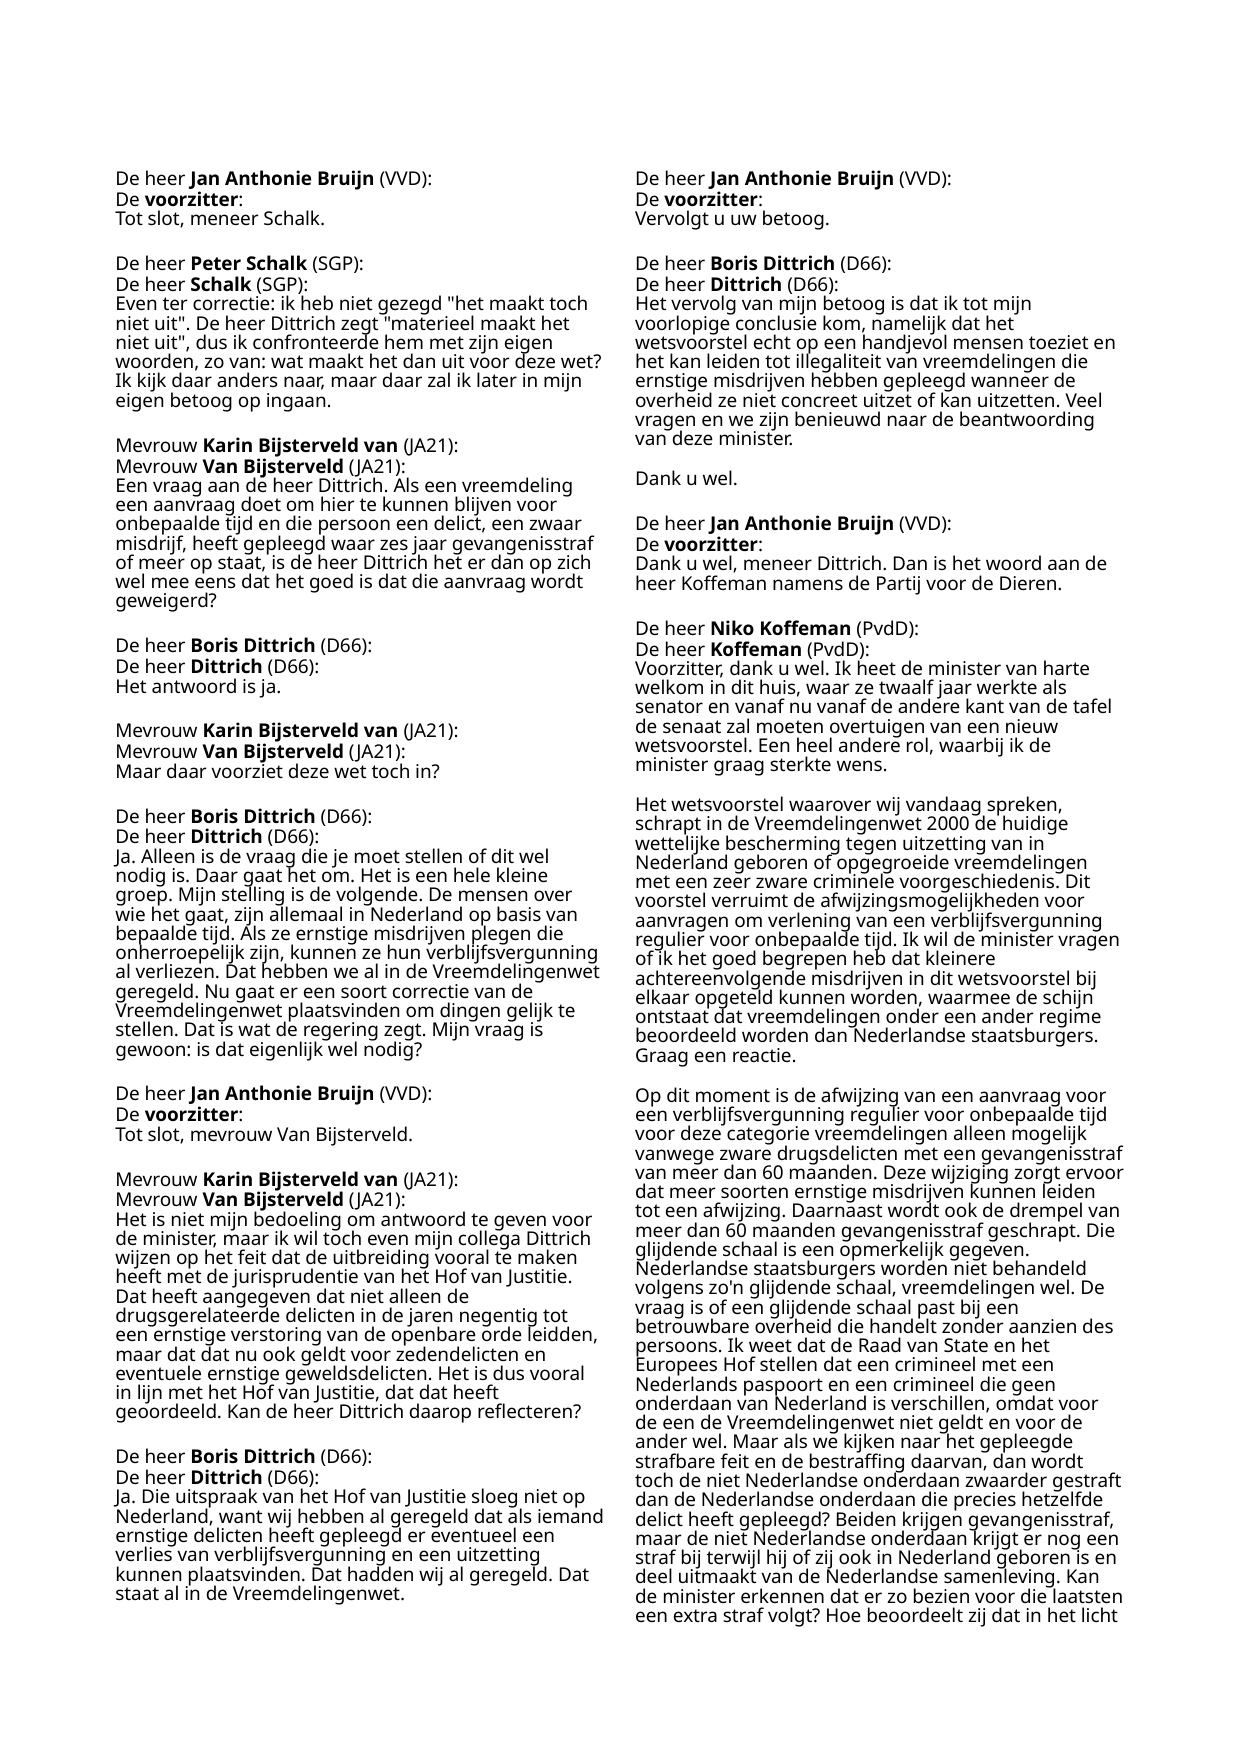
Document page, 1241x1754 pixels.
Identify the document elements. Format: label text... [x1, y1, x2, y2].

text De heer Koffeman (PvdD): [635, 641, 1125, 660]
text De heer Dittrich (D66): [115, 658, 605, 678]
text De heer Niko Koffeman (PvdD): [635, 615, 1125, 641]
text De heer Boris Dittrich (D66): [115, 803, 605, 828]
text Het is niet mijn bedoeling om antwoord te geven voor de minister, maar ik wil toch even mijn collega Dittrich wijzen op het feit dat de uitbreiding vooral te maken heeft met de jurisprudentie van het Hof van Justitie. Dat heeft aangegeven dat niet alleen de drugsgerelateerde delicten in de jaren negentig tot een ernstige verstoring van de openbare orde leidden, maar dat dat nu ook geldt voor zedendelicten en eventuele ernstige geweldsdelicten. Het is dus vooral in lijn met het Hof van Justitie, dat dat heeft geoordeeld. Kan de heer Dittrich daarop reflecteren? [115, 1211, 605, 1423]
text Mevrouw Van Bijsterveld (JA21): [115, 458, 605, 477]
text Het wetsvoorstel waarover wij vandaag spreken, schrapt in de Vreemdelingenwet 2000 de huidige wettelijke bescherming tegen uitzetting van in Nederland geboren of opgegroeide vreemdelingen met een zeer zware criminele voorgeschiedenis. Dit voorstel verruimt de afwijzingsmogelijkheden voor aanvragen om verlening van een verblijfsvergunning regulier voor onbepaalde tijd. Ik wil de minister vragen of ik het goed begrepen heb dat kleinere achtereenvolgende misdrijven in dit wetsvoorstel bij elkaar opgeteld kunnen worden, waarmee de schijn ontstaat dat vreemdelingen onder een ander regime beoordeeld worden dan Nederlandse staatsburgers. Graag een reactie. [635, 796, 1125, 1066]
text Mevrouw Karin Bijsterveld van (JA21): [115, 432, 605, 458]
text Dank u wel, meneer Dittrich. Dan is het woord aan de heer Koffeman namens de Partij voor de Dieren. [635, 555, 1125, 594]
text Dank u wel. [635, 470, 1125, 489]
text De heer Jan Anthonie Bruijn (VVD): [115, 1081, 605, 1106]
text De heer Peter Schalk (SGP): [115, 250, 605, 276]
text Ja. Alleen is de vraag die je moet stellen of dit wel nodig is. Daar gaat het om. Het is een hele kleine groep. Mijn stelling is de volgende. De mensen over wie het gaat, zijn allemaal in Nederland op basis van bepaalde tijd. Als ze ernstige misdrijven plegen die onherroepelijk zijn, kunnen ze hun verblijfsvergunning al verliezen. Dat hebben we al in de Vreemdelingenwet geregeld. Nu gaat er een soort correctie van de Vreemdelingenwet plaatsvinden om dingen gelijk te stellen. Dat is wat de regering zegt. Mijn vraag is gewoon: is dat eigenlijk wel nodig? [115, 848, 605, 1060]
text Even ter correctie: ik heb niet gezegd "het maakt toch niet uit". De heer Dittrich zegt "materieel maakt het niet uit", dus ik confronteerde hem met zijn eigen woorden, zo van: wat maakt het dan uit voor deze wet? Ik kijk daar anders naar, maar daar zal ik later in mijn eigen betoog op ingaan. [115, 295, 605, 411]
text De heer Schalk (SGP): [115, 276, 605, 295]
text De heer Jan Anthonie Bruijn (VVD): [635, 165, 1125, 191]
text De voorzitter: [115, 1106, 605, 1126]
text De voorzitter: [635, 536, 1125, 555]
text De heer Dittrich (D66): [635, 276, 1125, 295]
text Het antwoord is ja. [115, 678, 605, 697]
text De heer Boris Dittrich (D66): [115, 1443, 605, 1469]
text De heer Dittrich (D66): [115, 828, 605, 848]
text De voorzitter: [115, 191, 605, 210]
text Een vraag aan de heer Dittrich. Als een vreemdeling een aanvraag doet om hier te kunnen blijven voor onbepaalde tijd en die persoon een delict, een zwaar misdrijf, heeft gepleegd waar zes jaar gevangenisstraf of meer op staat, is de heer Dittrich het er dan op zich wel mee eens dat het goed is dat die aanvraag wordt geweigerd? [115, 477, 605, 612]
text Mevrouw Karin Bijsterveld van (JA21): [115, 718, 605, 743]
text Mevrouw Van Bijsterveld (JA21): [115, 1191, 605, 1211]
text Vervolgt u uw betoog. [635, 210, 1125, 229]
text De voorzitter: [635, 191, 1125, 210]
text De heer Boris Dittrich (D66): [115, 633, 605, 658]
text Mevrouw Karin Bijsterveld van (JA21): [115, 1166, 605, 1191]
text Voorzitter, dank u wel. Ik heet de minister van harte welkom in dit huis, waar ze twaalf jaar werkte als senator en vanaf nu vanaf de andere kant van de tafel de senaat zal moeten overtuigen van een nieuw wetsvoorstel. Een heel andere rol, waarbij ik de minister graag sterkte wens. [635, 660, 1125, 775]
text De heer Jan Anthonie Bruijn (VVD): [115, 165, 605, 191]
text Tot slot, meneer Schalk. [115, 210, 605, 229]
text De heer Boris Dittrich (D66): [635, 250, 1125, 276]
text Tot slot, mevrouw Van Bijsterveld. [115, 1126, 605, 1145]
text Op dit moment is de afwijzing van een aanvraag voor een verblijfsvergunning regulier voor onbepaalde tijd voor deze categorie vreemdelingen alleen mogelijk vanwege zware drugsdelicten met een gevangenisstraf van meer dan 60 maanden. Deze wijziging zorgt ervoor dat meer soorten ernstige misdrijven kunnen leiden tot een afwijzing. Daarnaast wordt ook de drempel van meer dan 60 maanden gevangenisstraf geschrapt. Die glijdende schaal is een opmerkelijk gegeven. Nederlandse staatsburgers worden niet behandeld volgens zo'n glijdende schaal, vreemdelingen wel. De vraag is of een glijdende schaal past bij een betrouwbare overheid die handelt zonder aanzien des persoons. Ik weet dat de Raad van State en het Europees Hof stellen dat een crimineel met een Nederlands paspoort en een crimineel die geen onderdaan van Nederland is verschillen, omdat voor de een de Vreemdelingenwet niet geldt en voor de ander wel. Maar als we kijken naar het gepleegde strafbare feit en de bestraffing daarvan, dan wordt toch de niet Nederlandse onderdaan zwaarder gestraft dan de Nederlandse onderdaan die precies hetzelfde delict heeft gepleegd? Beiden krijgen gevangenisstraf, maar de niet Nederlandse onderdaan krijgt er nog een straf bij terwijl hij of zij ook in Nederland geboren is en deel uitmaakt van de Nederlandse samenleving. Kan de minister erkennen dat er zo bezien voor die laatsten een extra straf volgt? Hoe beoordeelt zij dat in het licht [635, 1087, 1125, 1626]
text De heer Dittrich (D66): [115, 1469, 605, 1488]
text Mevrouw Van Bijsterveld (JA21): [115, 743, 605, 763]
text Maar daar voorziet deze wet toch in? [115, 763, 605, 782]
text Het vervolg van mijn betoog is dat ik tot mijn voorlopige conclusie kom, namelijk dat het wetsvoorstel echt op een handjevol mensen toeziet en het kan leiden tot illegaliteit van vreemdelingen die ernstige misdrijven hebben gepleegd wanneer de overheid ze niet concreet uitzet of kan uitzetten. Veel vragen en we zijn benieuwd naar de beantwoording van deze minister. [635, 295, 1125, 449]
text Ja. Die uitspraak van het Hof van Justitie sloeg niet op Nederland, want wij hebben al geregeld dat als iemand ernstige delicten heeft gepleegd er eventueel een verlies van verblijfsvergunning en een uitzetting kunnen plaatsvinden. Dat hadden wij al geregeld. Dat staat al in de Vreemdelingenwet. [115, 1488, 605, 1604]
text De heer Jan Anthonie Bruijn (VVD): [635, 510, 1125, 536]
